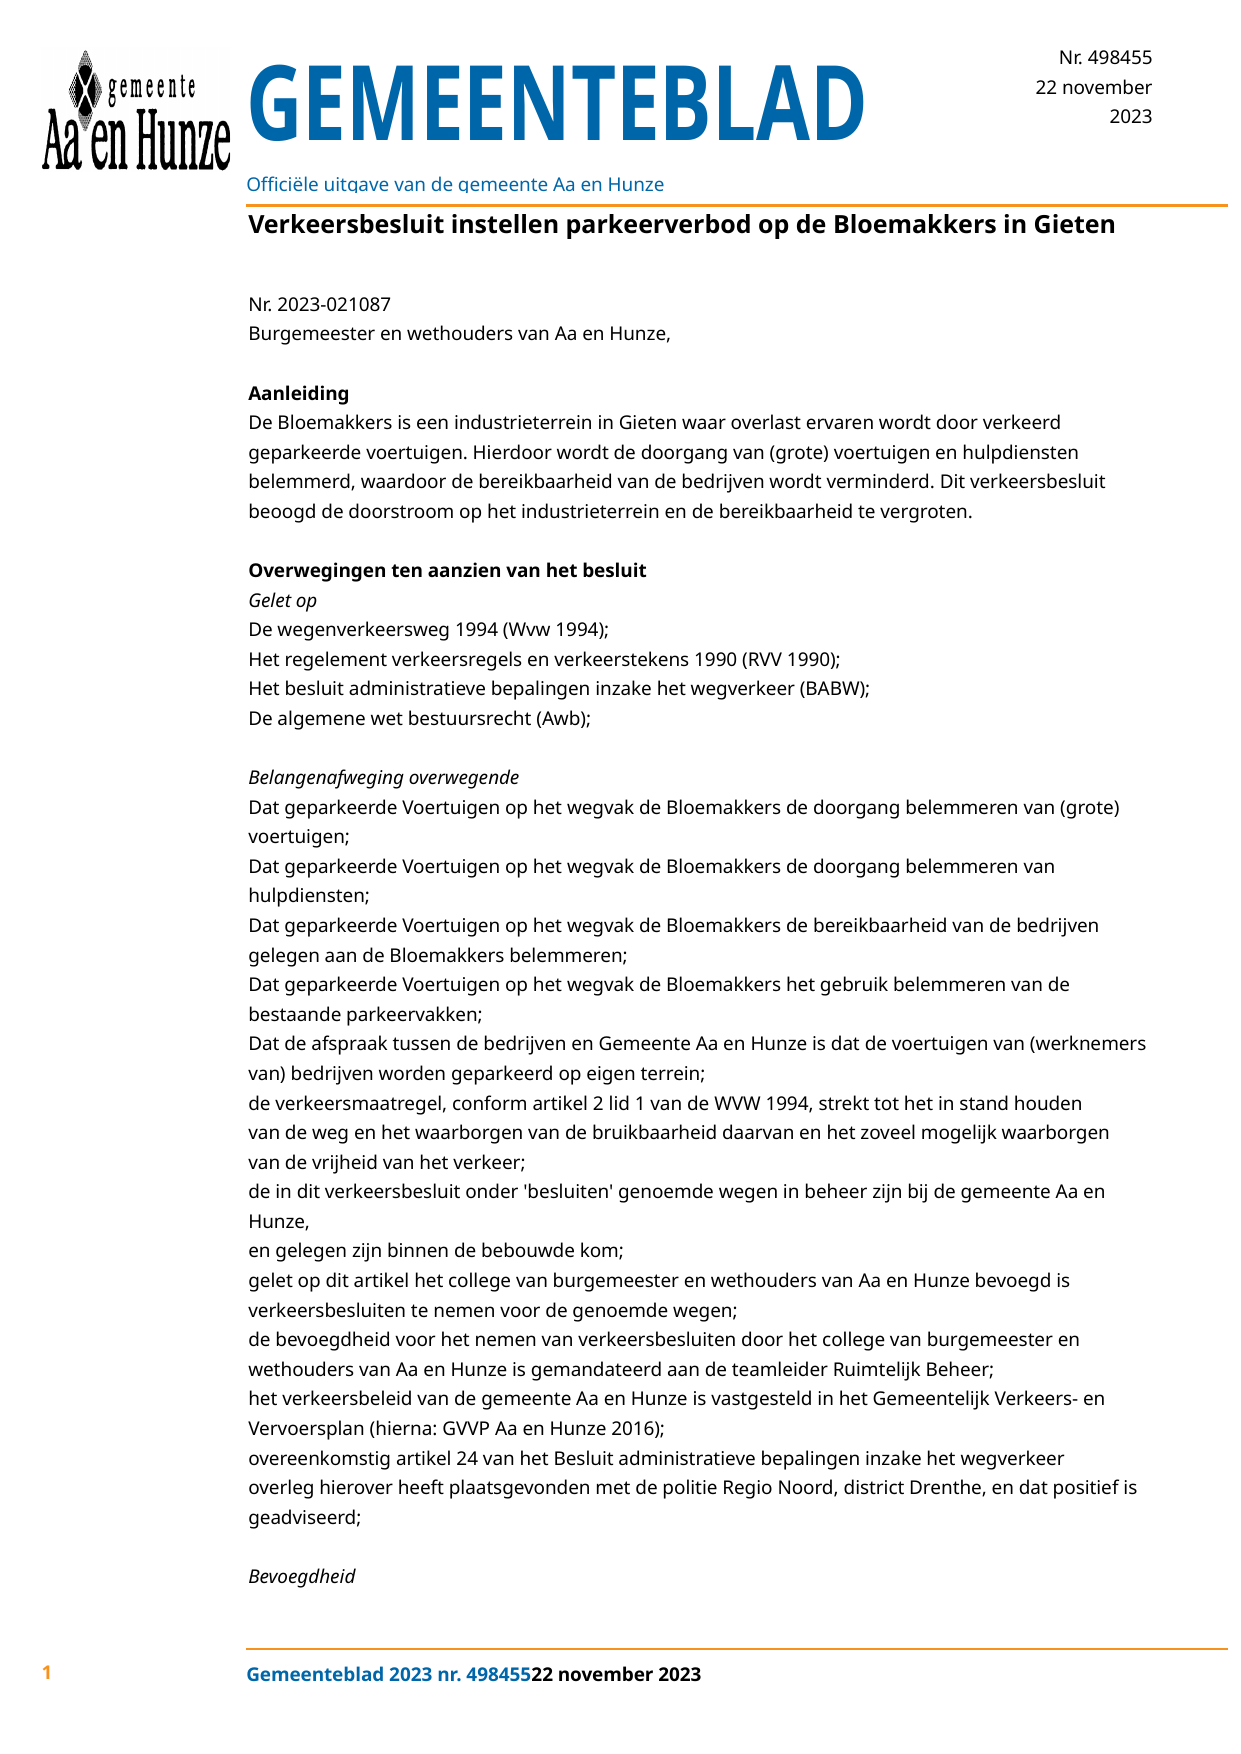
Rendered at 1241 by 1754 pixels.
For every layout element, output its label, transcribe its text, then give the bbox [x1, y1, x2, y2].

text De algemene wet bestuursrecht (Awb); [248, 705, 1152, 731]
text Aanleiding [248, 380, 1152, 406]
text van de vrijheid van het verkeer; [248, 1149, 1152, 1175]
text van de weg en het waarborgen van de bruikbaarheid daarvan en het zoveel mogelijk waarborgen [248, 1119, 1152, 1145]
text de bevoegdheid voor het nemen van verkeersbesluiten door het college van burgemeester en wethouders van Aa en Hunze is gemandateerd aan de teamleider Ruimtelijk Beheer; [248, 1326, 1152, 1382]
text Belangenafweging overwegende [248, 764, 1152, 790]
text Overwegingen ten aanzien van het besluit [248, 557, 1152, 583]
text Verkeersbesluit instellen parkeerverbod op de Bloemakkers in Gieten [248, 207, 1152, 241]
text overeenkomstig artikel 24 van het Besluit administratieve bepalingen inzake het wegverkeer [248, 1445, 1152, 1471]
text De Bloemakkers is een industrieterrein in Gieten waar overlast ervaren wordt door verkeerd geparkeerde voertuigen. Hierdoor wordt de doorgang van (grote) voertuigen en hulpdiensten belemmerd, waardoor de bereikbaarheid van de bedrijven wordt verminderd. Dit verkeersbesluit beoogd de doorstroom op het industrieterrein en de bereikbaarheid te vergroten. [248, 409, 1152, 524]
text Dat geparkeerde Voertuigen op het wegvak de Bloemakkers de doorgang belemmeren van (grote) voertuigen; [248, 794, 1152, 849]
text gelet op dit artikel het college van burgemeester en wethouders van Aa en Hunze bevoegd is verkeersbesluiten te nemen voor de genoemde wegen; [248, 1267, 1152, 1323]
text Dat geparkeerde Voertuigen op het wegvak de Bloemakkers de bereikbaarheid van de bedrijven gelegen aan de Bloemakkers belemmeren; [248, 912, 1152, 968]
text Dat geparkeerde Voertuigen op het wegvak de Bloemakkers de doorgang belemmeren van hulpdiensten; [248, 853, 1152, 908]
text het verkeersbeleid van de gemeente Aa en Hunze is vastgesteld in het Gemeentelijk Verkeers- en Vervoersplan (hierna: GVVP Aa en Hunze 2016); [248, 1386, 1152, 1441]
text overleg hierover heeft plaatsgevonden met de politie Regio Noord, district Drenthe, en dat positief is geadviseerd; [248, 1474, 1152, 1530]
picture [41, 47, 231, 172]
text Burgemeester en wethouders van Aa en Hunze, [248, 321, 1152, 346]
text Bevoegdheid [248, 1563, 1152, 1589]
text Dat de afspraak tussen de bedrijven en Gemeente Aa en Hunze is dat de voertuigen van (werknemers van) bedrijven worden geparkeerd op eigen terrein; [248, 1031, 1152, 1086]
text Nr. 2023-021087 [248, 291, 1152, 317]
text De wegenverkeersweg 1994 (Wvw 1994); [248, 616, 1152, 642]
text de verkeersmaatregel, conform artikel 2 lid 1 van de WVW 1994, strekt tot het in stand houden [248, 1090, 1152, 1116]
text en gelegen zijn binnen de bebouwde kom; [248, 1238, 1152, 1263]
text Het besluit administratieve bepalingen inzake het wegverkeer (BABW); [248, 676, 1152, 701]
text Dat geparkeerde Voertuigen op het wegvak de Bloemakkers het gebruik belemmeren van de bestaande parkeervakken; [248, 971, 1152, 1027]
text Gelet op [248, 587, 1152, 613]
text de in dit verkeersbesluit onder 'besluiten' genoemde wegen in beheer zijn bij de gemeente Aa en Hunze, [248, 1178, 1152, 1234]
text Het regelement verkeersregels en verkeerstekens 1990 (RVV 1990); [248, 646, 1152, 672]
